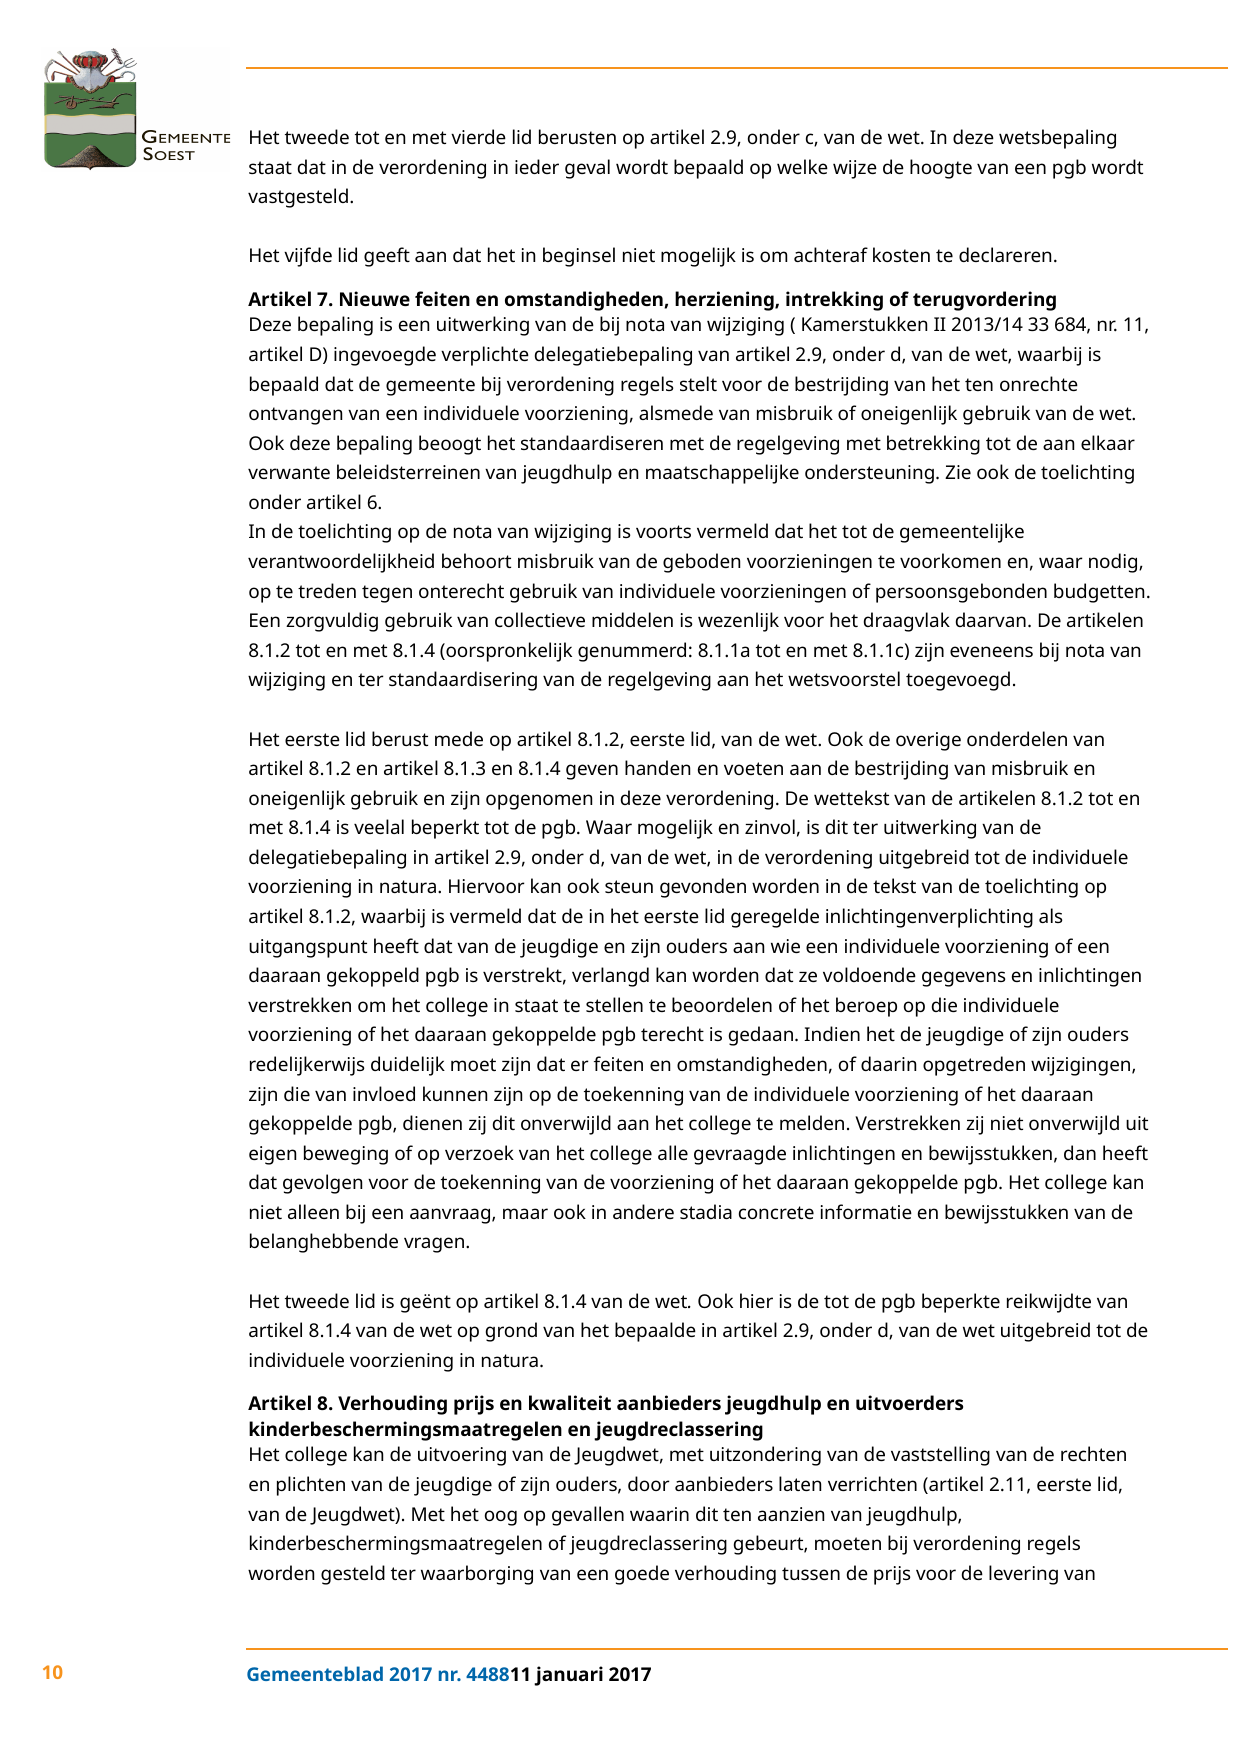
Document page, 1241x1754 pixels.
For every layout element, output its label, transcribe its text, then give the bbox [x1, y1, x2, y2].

picture [41, 47, 231, 172]
text Het vijfde lid geeft aan dat het in beginsel niet mogelijk is om achteraf kosten te declareren. [248, 243, 1152, 268]
text Het tweede tot en met vierde lid berusten op artikel 2.9, onder c, van de wet. In deze wetsbepaling staat dat in de verordening in ieder geval wordt bepaald op welke wijze de hoogte van een pgb wordt vastgesteld. [248, 124, 1152, 209]
text Het eerste lid berust mede op artikel 8.1.2, eerste lid, van de wet. Ook de overige onderdelen van artikel 8.1.2 en artikel 8.1.3 en 8.1.4 geven handen en voeten aan de bestrijding van misbruik en oneigenlijk gebruik en zijn opgenomen in deze verordening. De wettekst van de artikelen 8.1.2 tot en met 8.1.4 is veelal beperkt tot de pgb. Waar mogelijk en zinvol, is dit ter uitwerking van de delegatiebepaling in artikel 2.9, onder d, van de wet, in de verordening uitgebreid tot de individuele voorziening in natura. Hiervoor kan ook steun gevonden worden in de tekst van de toelichting op artikel 8.1.2, waarbij is vermeld dat de in het eerste lid geregelde inlichtingenverplichting als uitgangspunt heeft dat van de jeugdige en zijn ouders aan wie een individuele voorziening of een daaraan gekoppeld pgb is verstrekt, verlangd kan worden dat ze voldoende gegevens en inlichtingen verstrekken om het college in staat te stellen te beoordelen of het beroep op die individuele voorziening of het daaraan gekoppelde pgb terecht is gedaan. Indien het de jeugdige of zijn ouders redelijkerwijs duidelijk moet zijn dat er feiten en omstandigheden, of daarin opgetreden wijzigingen, zijn die van invloed kunnen zijn op de toekenning van de individuele voorziening of het daaraan gekoppelde pgb, dienen zij dit onverwijld aan het college te melden. Verstrekken zij niet onverwijld uit eigen beweging of op verzoek van het college alle gevraagde inlichtingen en bewijsstukken, dan heeft dat gevolgen voor de toekenning van de voorziening of het daaraan gekoppelde pgb. Het college kan niet alleen bij een aanvraag, maar ook in andere stadia concrete informatie en bewijsstukken van de belanghebbende vragen. [248, 726, 1152, 1254]
text In de toelichting op de nota van wijziging is voorts vermeld dat het tot de gemeentelijke verantwoordelijkheid behoort misbruik van de geboden voorzieningen te voorkomen en, waar nodig, op te treden tegen onterecht gebruik van individuele voorzieningen of persoonsgebonden budgetten. Een zorgvuldig gebruik van collectieve middelen is wezenlijk voor het draagvlak daarvan. De artikelen 8.1.2 tot en met 8.1.4 (oorspronkelijk genummerd: 8.1.1a tot en met 8.1.1c) zijn eveneens bij nota van wijziging en ter standaardisering van de regelgeving aan het wetsvoorstel toegevoegd. [248, 519, 1152, 692]
text Deze bepaling is een uitwerking van de bij nota van wijziging ( Kamerstukken II 2013/14 33 684, nr. 11, artikel D) ingevoegde verplichte delegatiebepaling van artikel 2.9, onder d, van de wet, waarbij is bepaald dat de gemeente bij verordening regels stelt voor de bestrijding van het ten onrechte ontvangen van een individuele voorziening, alsmede van misbruik of oneigenlijk gebruik van de wet. Ook deze bepaling beoogt het standaardiseren met de regelgeving met betrekking tot de aan elkaar verwante beleidsterreinen van jeugdhulp en maatschappelijke ondersteuning. Zie ook de toelichting onder artikel 6. [248, 312, 1152, 515]
text Het college kan de uitvoering van de Jeugdwet, met uitzondering van de vaststelling van de rechten en plichten van de jeugdige of zijn ouders, door aanbieders laten verrichten (artikel 2.11, eerste lid, van de Jeugdwet). Met het oog op gevallen waarin dit ten aanzien van jeugdhulp, kinderbeschermingsmaatregelen of jeugdreclassering gebeurt, moeten bij verordening regels worden gesteld ter waarborging van een goede verhouding tussen de prijs voor de levering van [248, 1442, 1152, 1586]
text Artikel 7. Nieuwe feiten en omstandigheden, herziening, intrekking of terugvordering [248, 286, 1152, 312]
text Het tweede lid is geënt op artikel 8.1.4 van de wet. Ook hier is de tot de pgb beperkte reikwijdte van artikel 8.1.4 van de wet op grond van het bepaalde in artikel 2.9, onder d, van de wet uitgebreid tot de individuele voorziening in natura. [248, 1288, 1152, 1373]
text Artikel 8. Verhouding prijs en kwaliteit aanbieders jeugdhulp en uitvoerders kinderbeschermingsmaatregelen en jeugdreclassering [248, 1390, 1152, 1442]
